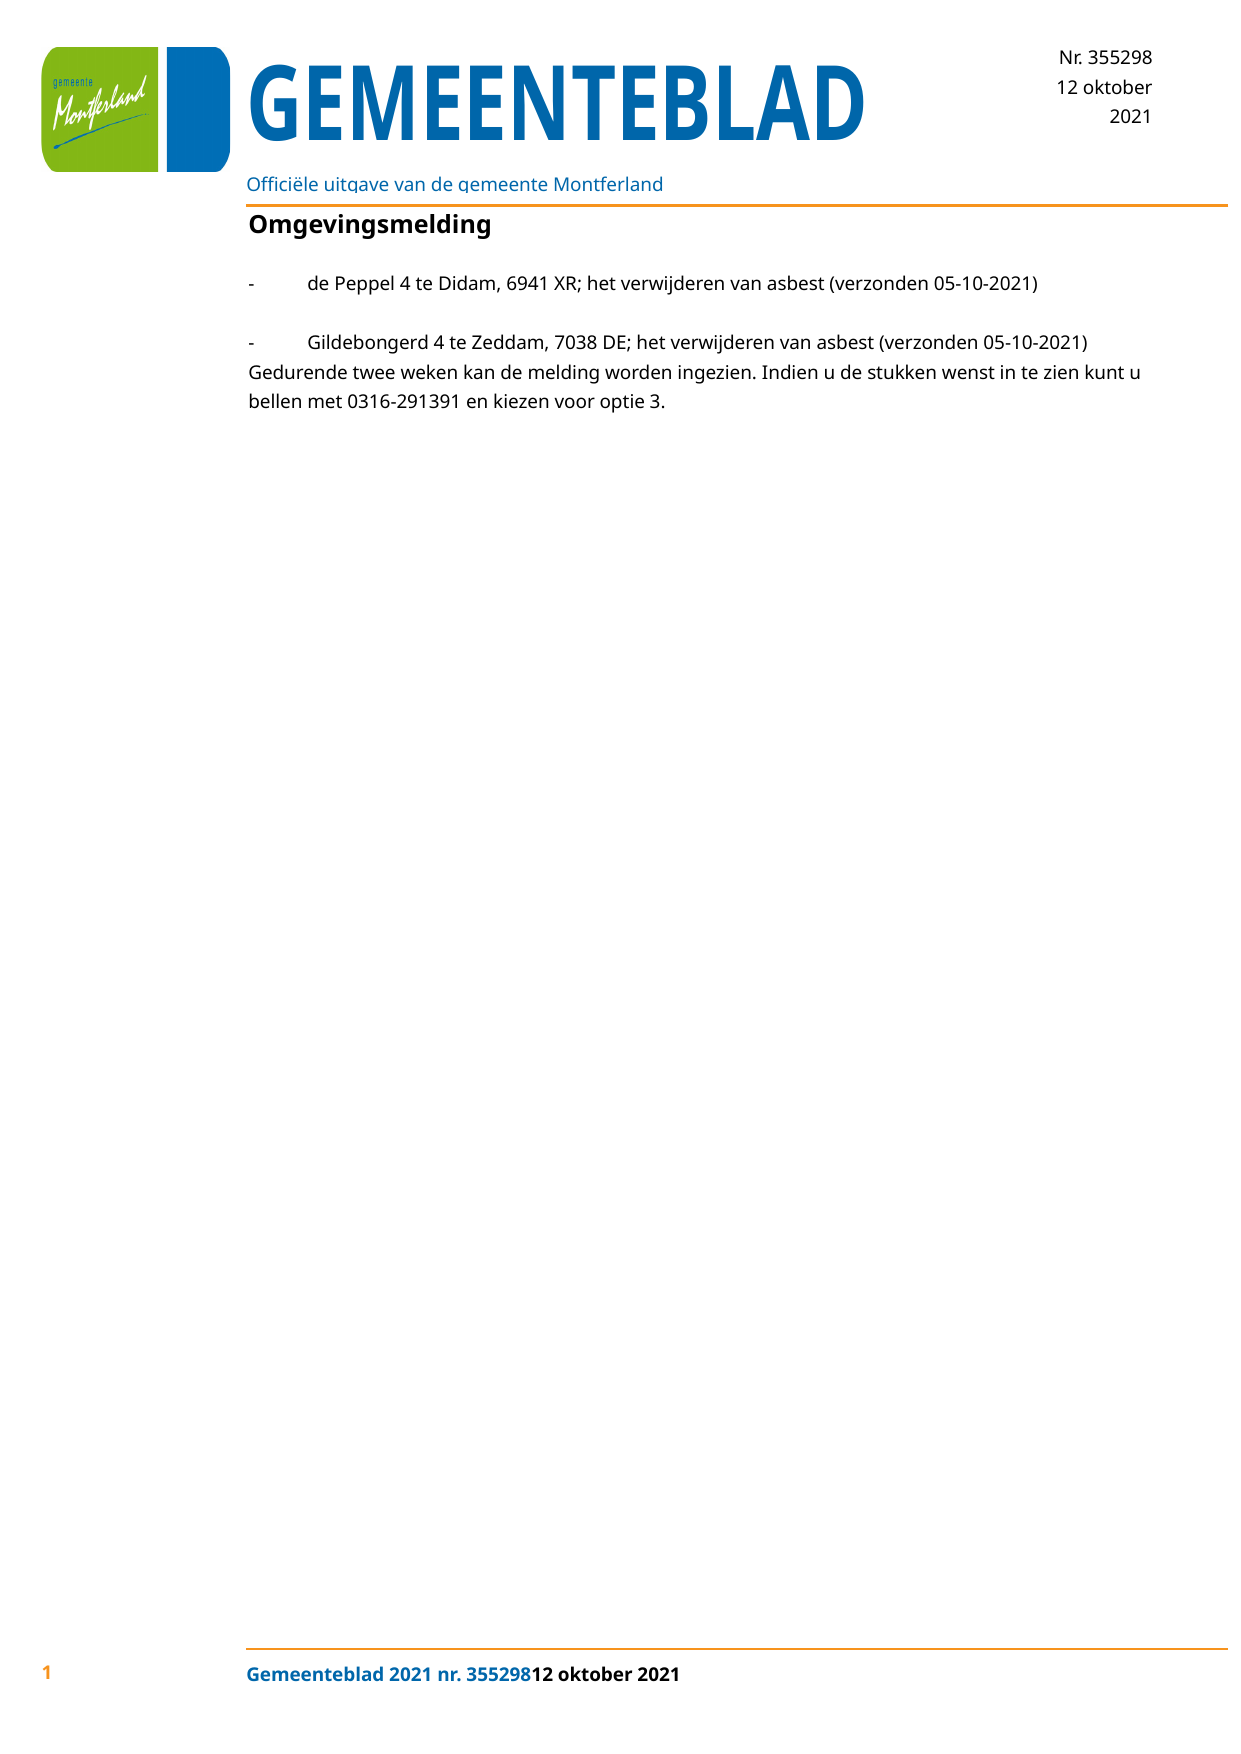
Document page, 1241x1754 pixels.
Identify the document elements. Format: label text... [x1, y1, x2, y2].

text Gedurende twee weken kan de melding worden ingezien. Indien u de stukken wenst in te zien kunt u bellen met 0316-291391 en kiezen voor optie 3. [248, 359, 1152, 414]
text Omgevingsmelding [248, 207, 1152, 241]
list Gildebongerd 4 te Zeddam, 7038 DE; het verwijderen van asbest (verzonden 05-10-2021) [248, 329, 1152, 355]
list de Peppel 4 te Didam, 6941 XR; het verwijderen van asbest (verzonden 05-10-2021) [248, 270, 1152, 296]
picture [41, 47, 231, 172]
